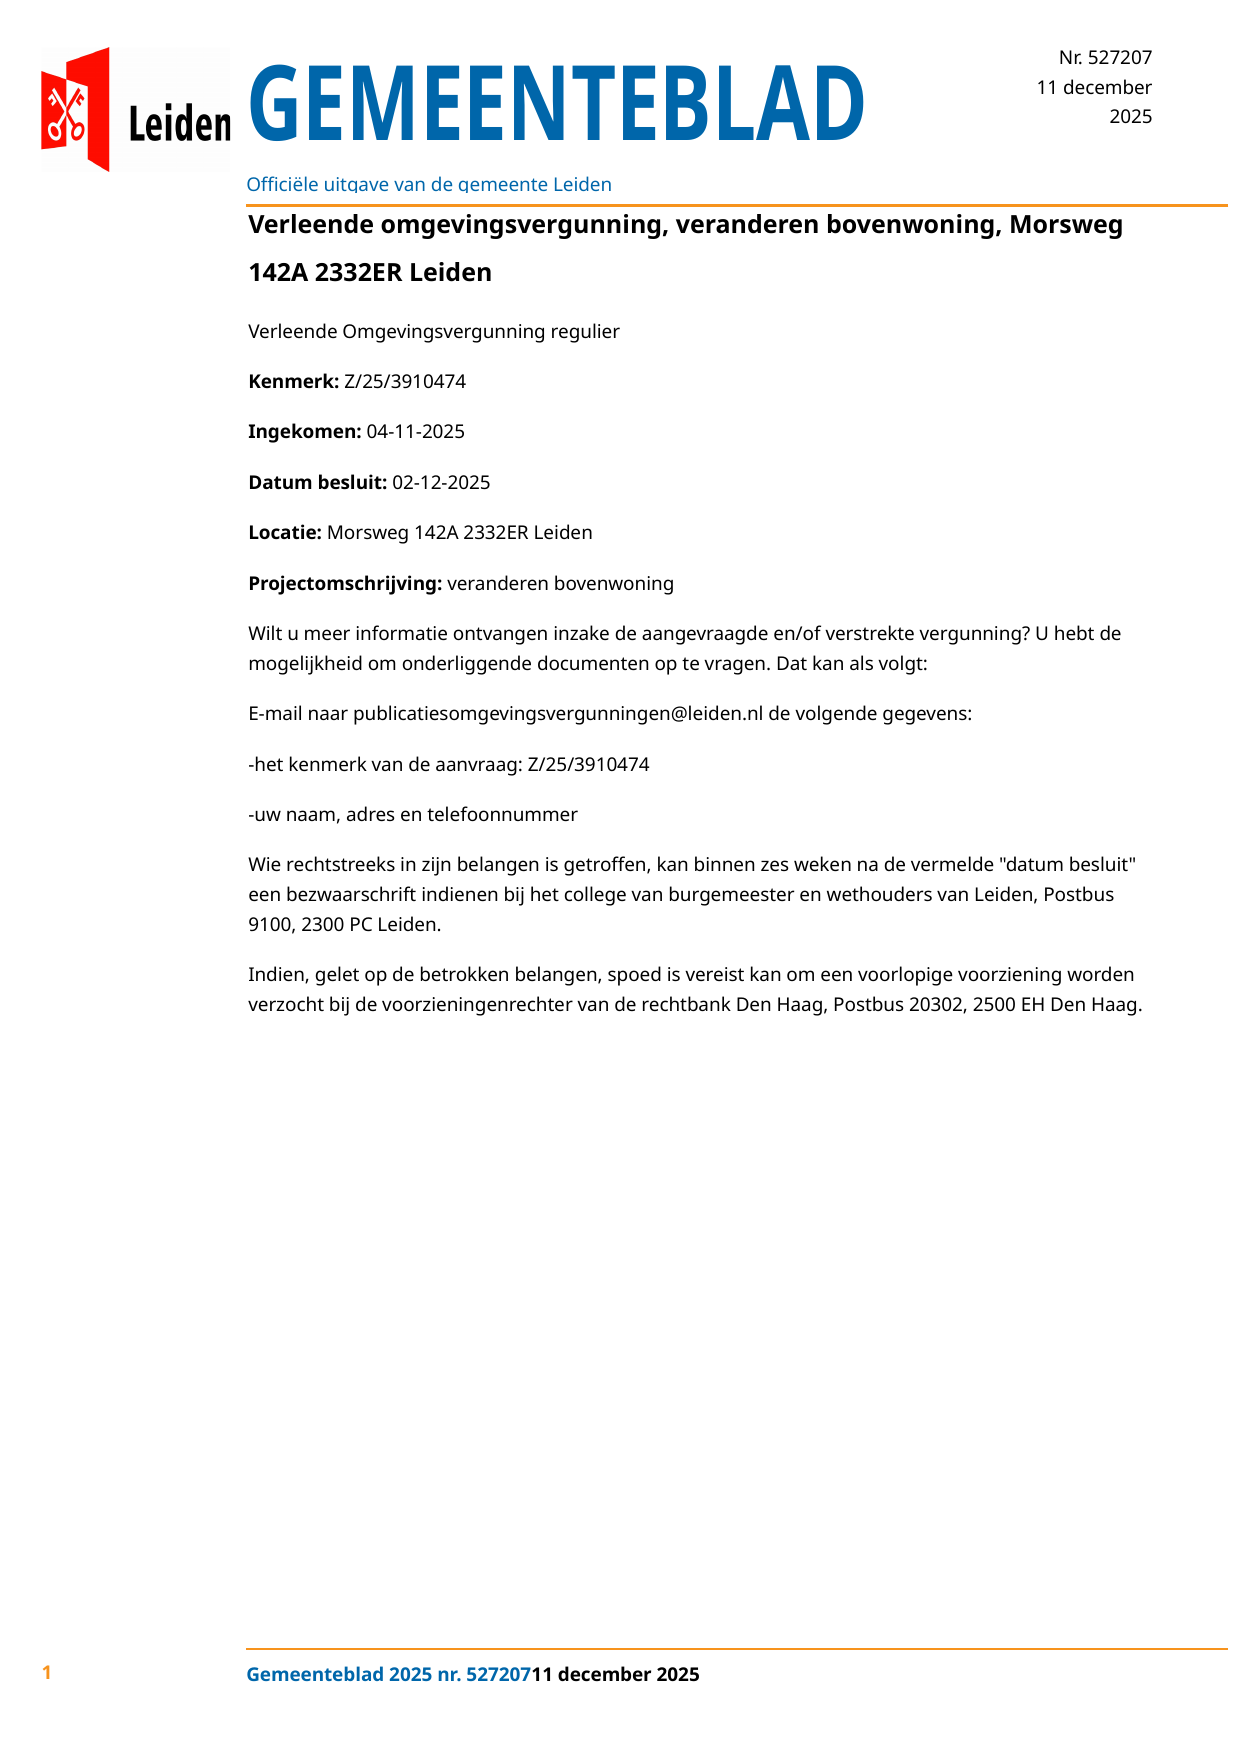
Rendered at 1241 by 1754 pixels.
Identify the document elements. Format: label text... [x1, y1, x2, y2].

text E-mail naar publicatiesomgevingsvergunningen@leiden.nl de volgende gegevens: [248, 700, 1152, 726]
text Datum besluit: 02-12-2025 [248, 469, 1152, 495]
text Locatie: Morsweg 142A 2332ER Leiden [248, 519, 1152, 545]
text Wie rechtstreeks in zijn belangen is getroffen, kan binnen zes weken na de vermelde "datum besluit" een bezwaarschrift indienen bij het college van burgemeester en wethouders van Leiden, Postbus 9100, 2300 PC Leiden. [248, 852, 1152, 937]
picture [41, 47, 231, 172]
text Ingekomen: 04-11-2025 [248, 419, 1152, 444]
text -uw naam, adres en telefoonnummer [248, 801, 1152, 827]
text Kenmerk: Z/25/3910474 [248, 368, 1152, 394]
text Wilt u meer informatie ontvangen inzake de aangevraagde en/of verstrekte vergunning? U hebt de mogelijkheid om onderliggende documenten op te vragen. Dat kan als volgt: [248, 620, 1152, 676]
text Verleende Omgevingsvergunning regulier [248, 318, 1152, 344]
text Projectomschrijving: veranderen bovenwoning [248, 570, 1152, 596]
text -het kenmerk van de aanvraag: Z/25/3910474 [248, 751, 1152, 777]
text Indien, gelet op de betrokken belangen, spoed is vereist kan om een voorlopige voorziening worden verzocht bij de voorzieningenrechter van de rechtbank Den Haag, Postbus 20302, 2500 EH Den Haag. [248, 961, 1152, 1017]
text Verleende omgevingsvergunning, veranderen bovenwoning, Morsweg 142A 2332ER Leiden [248, 207, 1152, 288]
